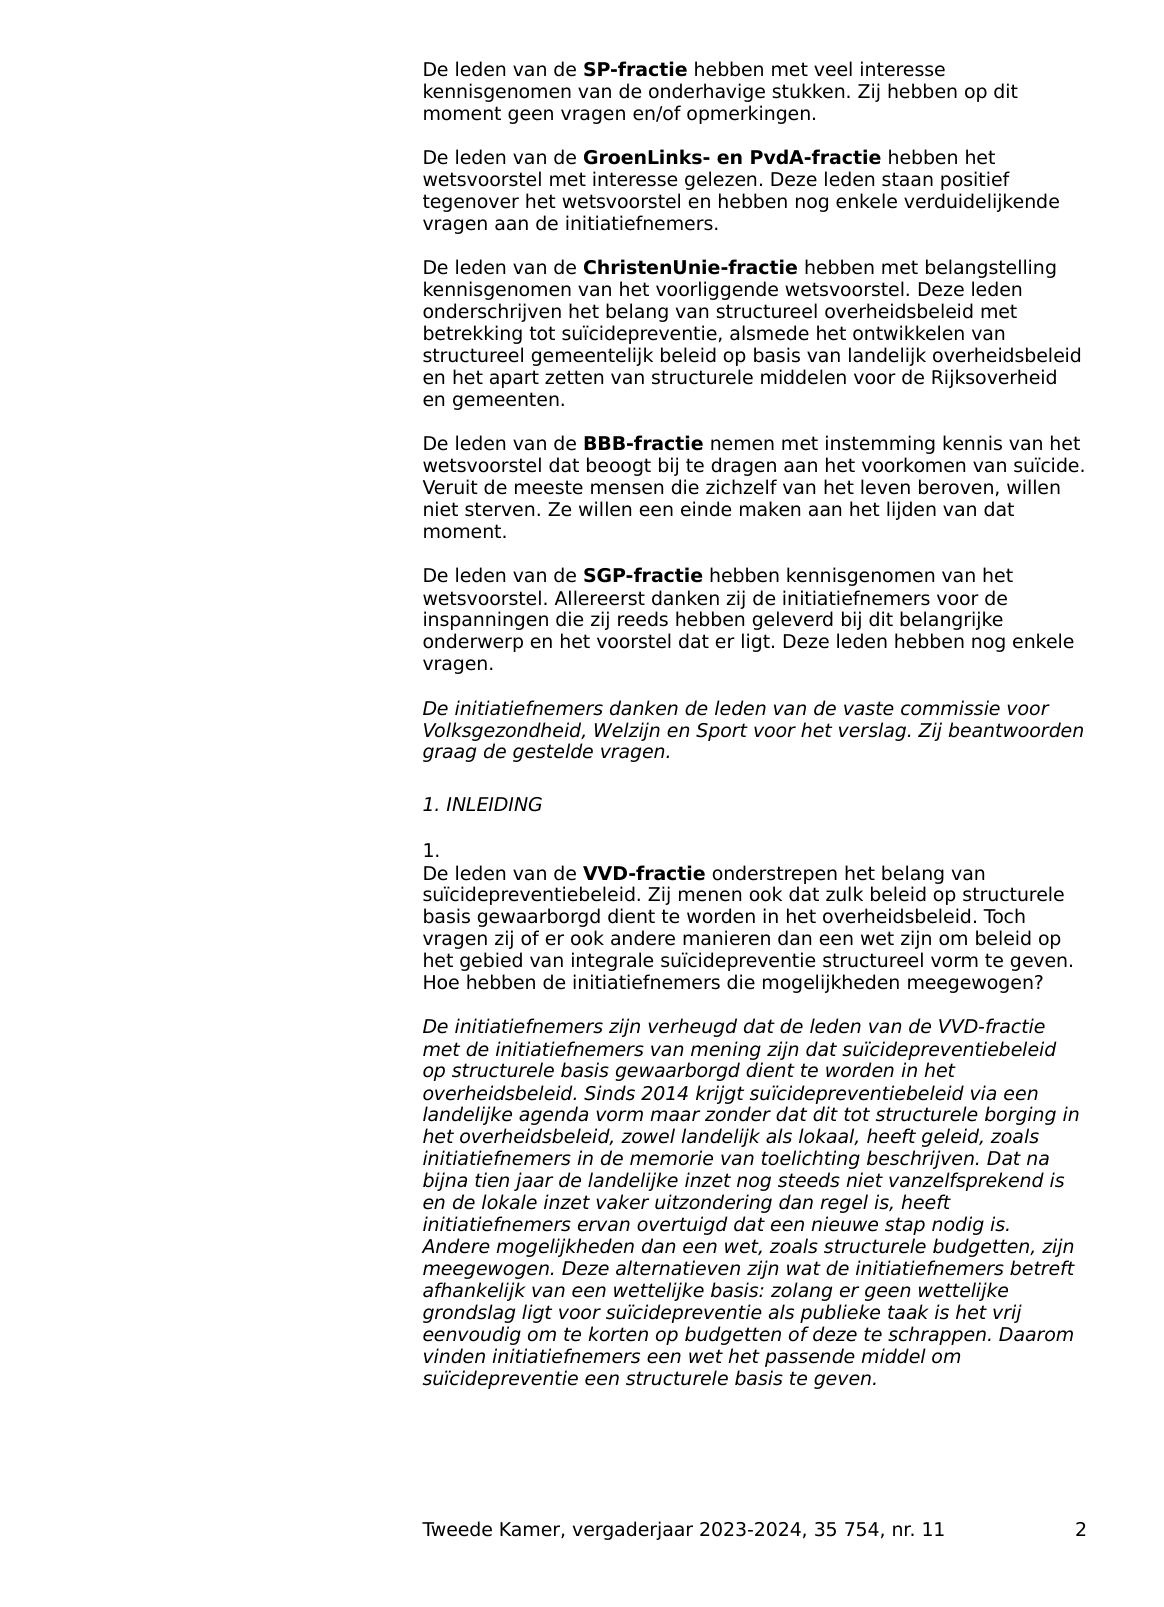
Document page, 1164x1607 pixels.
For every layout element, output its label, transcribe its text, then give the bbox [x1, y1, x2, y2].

text De initiatiefnemers danken de leden van de vaste commissie voor Volksgezondheid, Welzijn en Sport voor het verslag. Zij beantwoorden graag de gestelde vragen. [422, 697, 1087, 763]
text De leden van de BBB-fractie nemen met instemming kennis van het wetsvoorstel dat beoogt bij te dragen aan het voorkomen van suïcide. Veruit de meeste mensen die zichzelf van het leven beroven, willen niet sterven. Ze willen een einde maken aan het lijden van dat moment. [422, 433, 1087, 543]
subtitle 1. INLEIDING [422, 793, 1087, 815]
text De leden van de SP-fractie hebben met veel interesse kennisgenomen van de onderhavige stukken. Zij hebben op dit moment geen vragen en/of opmerkingen. [422, 59, 1087, 125]
text De leden van de VVD-fractie onderstrepen het belang van suïcidepreventiebeleid. Zij menen ook dat zulk beleid op structurele basis gewaarborgd dient te worden in het overheidsbeleid. Toch vragen zij of er ook andere manieren dan een wet zijn om beleid op het gebied van integrale suïcidepreventie structureel vorm te geven. Hoe hebben de initiatiefnemers die mogelijkheden meegewogen? [422, 862, 1087, 994]
text De leden van de SGP-fractie hebben kennisgenomen van het wetsvoorstel. Allereerst danken zij de initiatiefnemers voor de inspanningen die zij reeds hebben geleverd bij dit belangrijke onderwerp en het voorstel dat er ligt. Deze leden hebben nog enkele vragen. [422, 565, 1087, 675]
text De leden van de GroenLinks- en PvdA-fractie hebben het wetsvoorstel met interesse gelezen. Deze leden staan positief tegenover het wetsvoorstel en hebben nog enkele verduidelijkende vragen aan de initiatiefnemers. [422, 147, 1087, 235]
text 1. [422, 840, 1087, 862]
text De initiatiefnemers zijn verheugd dat de leden van de VVD-fractie met de initiatiefnemers van mening zijn dat suïcidepreventiebeleid op structurele basis gewaarborgd dient te worden in het overheidsbeleid. Sinds 2014 krijgt suïcidepreventiebeleid via een landelijke agenda vorm maar zonder dat dit tot structurele borging in het overheidsbeleid, zowel landelijk als lokaal, heeft geleid, zoals initiatiefnemers in de memorie van toelichting beschrijven. Dat na bijna tien jaar de landelijke inzet nog steeds niet vanzelfsprekend is en de lokale inzet vaker uitzondering dan regel is, heeft initiatiefnemers ervan overtuigd dat een nieuwe stap nodig is. Andere mogelijkheden dan een wet, zoals structurele budgetten, zijn meegewogen. Deze alternatieven zijn wat de initiatiefnemers betreft afhankelijk van een wettelijke basis: zolang er geen wettelijke grondslag ligt voor suïcidepreventie als publieke taak is het vrij eenvoudig om te korten op budgetten of deze te schrappen. Daarom vinden initiatiefnemers een wet het passende middel om suïcidepreventie een structurele basis te geven. [422, 1016, 1087, 1390]
text De leden van de ChristenUnie-fractie hebben met belangstelling kennisgenomen van het voorliggende wetsvoorstel. Deze leden onderschrijven het belang van structureel overheidsbeleid met betrekking tot suïcidepreventie, alsmede het ontwikkelen van structureel gemeentelijk beleid op basis van landelijk overheidsbeleid en het apart zetten van structurele middelen voor de Rijksoverheid en gemeenten. [422, 257, 1087, 411]
